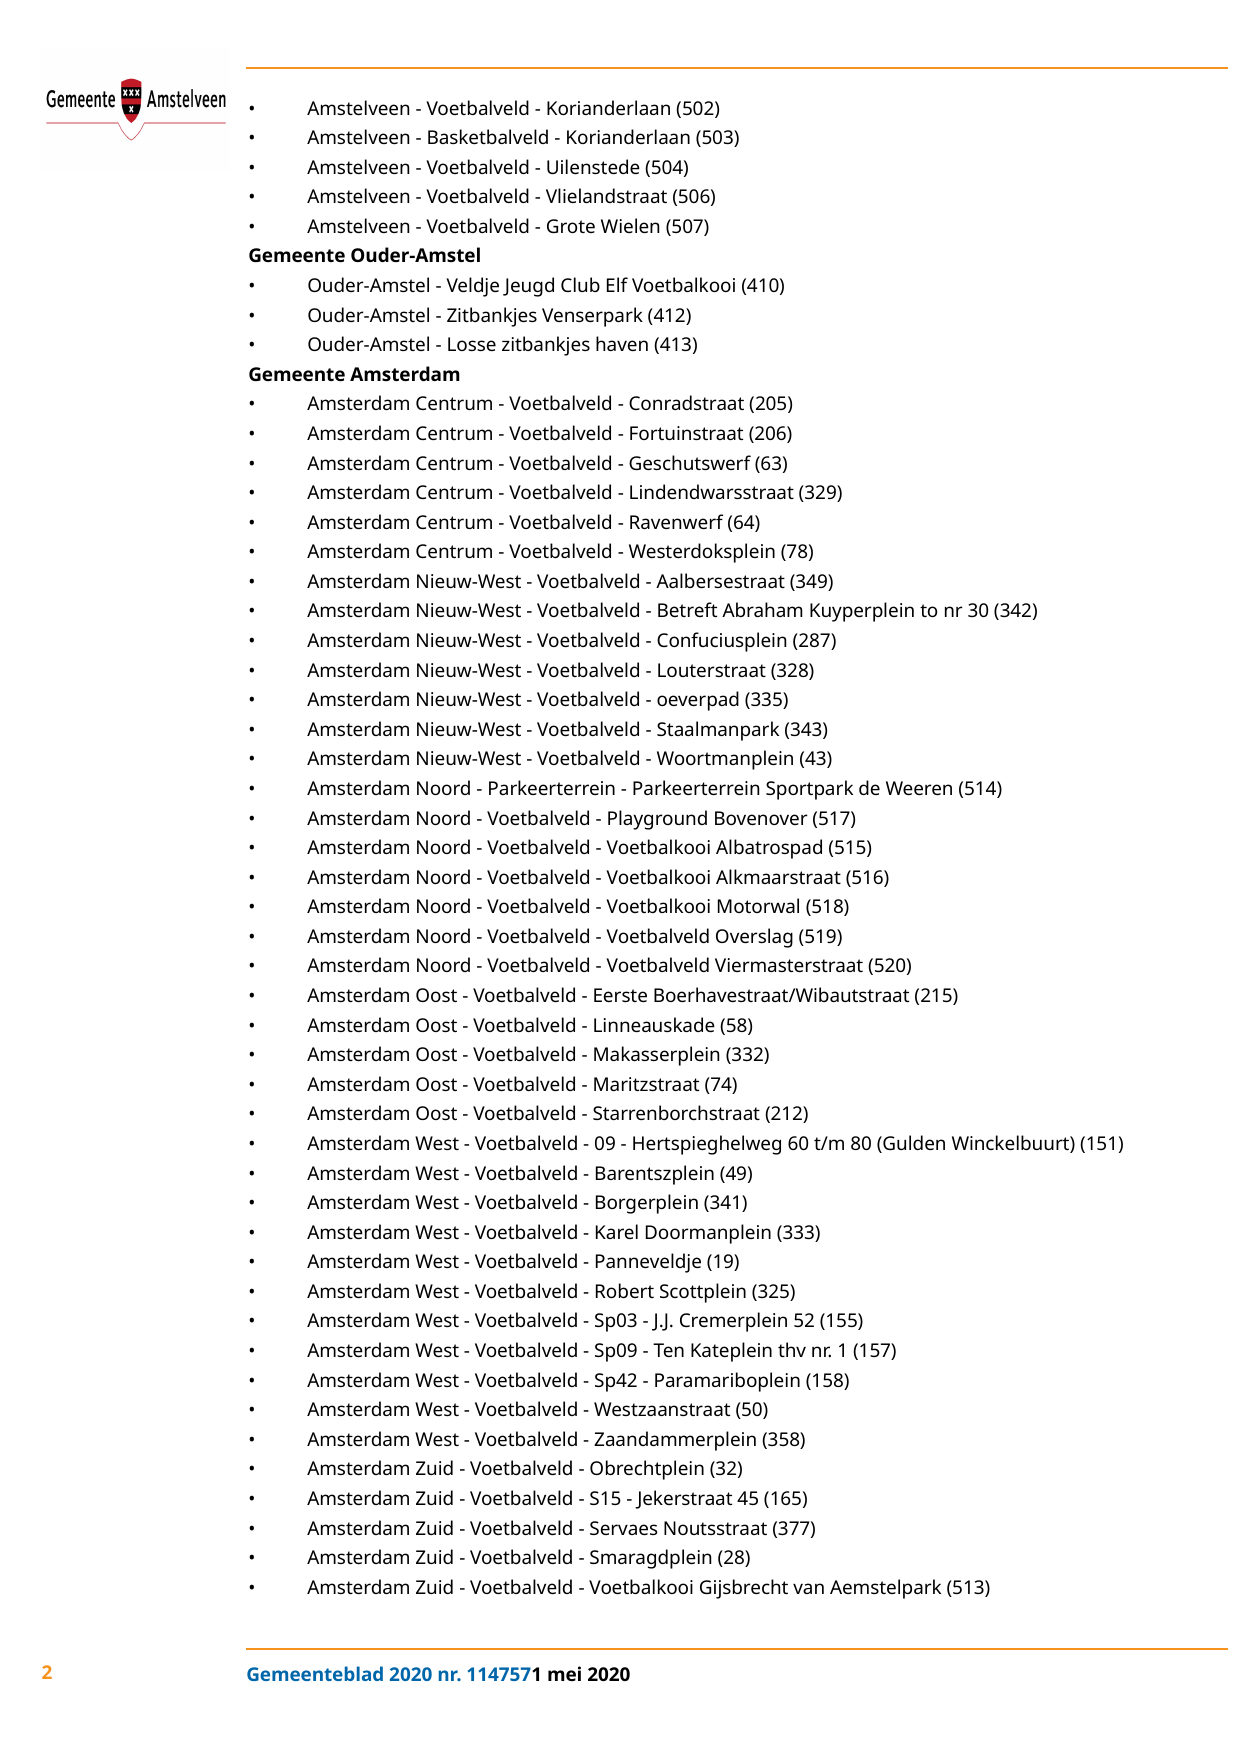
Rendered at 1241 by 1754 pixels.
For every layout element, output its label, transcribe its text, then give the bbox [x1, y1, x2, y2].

list Amsterdam Zuid - Voetbalveld - Smaragdplein (28) [248, 1544, 1152, 1570]
list Amsterdam Noord - Parkeerterrein - Parkeerterrein Sportpark de Weeren (514) [248, 775, 1152, 801]
list Amsterdam Centrum - Voetbalveld - Geschutswerf (63) [248, 450, 1152, 476]
list Amstelveen - Voetbalveld - Vlielandstraat (506) [248, 183, 1152, 209]
list Amsterdam West - Voetbalveld - Zaandammerplein (358) [248, 1426, 1152, 1452]
list Amsterdam Oost - Voetbalveld - Eerste Boerhavestraat/Wibautstraat (215) [248, 982, 1152, 1008]
list Amsterdam Oost - Voetbalveld - Starrenborchstraat (212) [248, 1101, 1152, 1126]
list Amsterdam Noord - Voetbalveld - Voetbalveld Overslag (519) [248, 923, 1152, 949]
list Amsterdam Centrum - Voetbalveld - Lindendwarsstraat (329) [248, 479, 1152, 505]
list Amsterdam Nieuw-West - Voetbalveld - Louterstraat (328) [248, 657, 1152, 683]
list Amsterdam Oost - Voetbalveld - Maritzstraat (74) [248, 1071, 1152, 1097]
list Amsterdam Noord - Voetbalveld - Voetbalveld Viermasterstraat (520) [248, 953, 1152, 978]
list Amsterdam Oost - Voetbalveld - Makasserplein (332) [248, 1041, 1152, 1067]
list Ouder-Amstel - Zitbankjes Venserpark (412) [248, 302, 1152, 328]
list Amstelveen - Basketbalveld - Korianderlaan (503) [248, 124, 1152, 150]
list Amsterdam Zuid - Voetbalveld - Servaes Noutsstraat (377) [248, 1515, 1152, 1541]
list Amsterdam West - Voetbalveld - Sp09 - Ten Kateplein thv nr. 1 (157) [248, 1337, 1152, 1363]
list Amstelveen - Voetbalveld - Grote Wielen (507) [248, 213, 1152, 239]
list Amsterdam Zuid - Voetbalveld - Obrechtplein (32) [248, 1456, 1152, 1481]
list Ouder-Amstel - Veldje Jeugd Club Elf Voetbalkooi (410) [248, 272, 1152, 298]
list Amsterdam Centrum - Voetbalveld - Conradstraat (205) [248, 391, 1152, 416]
list Amsterdam Nieuw-West - Voetbalveld - oeverpad (335) [248, 686, 1152, 712]
list Amstelveen - Voetbalveld - Uilenstede (504) [248, 154, 1152, 180]
list Amsterdam Nieuw-West - Voetbalveld - Woortmanplein (43) [248, 746, 1152, 771]
list Amsterdam West - Voetbalveld - Barentszplein (49) [248, 1160, 1152, 1186]
list Amsterdam Nieuw-West - Voetbalveld - Betreft Abraham Kuyperplein to nr 30 (342) [248, 598, 1152, 623]
list Amsterdam West - Voetbalveld - Panneveldje (19) [248, 1248, 1152, 1274]
list Amsterdam Oost - Voetbalveld - Linneauskade (58) [248, 1012, 1152, 1038]
list Amsterdam Nieuw-West - Voetbalveld - Confuciusplein (287) [248, 627, 1152, 653]
list Amsterdam West - Voetbalveld - 09 - Hertspieghelweg 60 t/m 80 (Gulden Winckelbuurt) (151) [248, 1130, 1152, 1156]
list Amsterdam Centrum - Voetbalveld - Fortuinstraat (206) [248, 420, 1152, 446]
list Amsterdam Noord - Voetbalveld - Playground Bovenover (517) [248, 805, 1152, 831]
list Amsterdam Nieuw-West - Voetbalveld - Aalbersestraat (349) [248, 568, 1152, 594]
list Ouder-Amstel - Losse zitbankjes haven (413) [248, 331, 1152, 357]
list Amsterdam Zuid - Voetbalveld - S15 - Jekerstraat 45 (165) [248, 1485, 1152, 1511]
picture [41, 47, 231, 172]
text Gemeente Ouder-Amstel [248, 243, 1152, 268]
list Amsterdam Noord - Voetbalveld - Voetbalkooi Motorwal (518) [248, 893, 1152, 919]
list Amsterdam Nieuw-West - Voetbalveld - Staalmanpark (343) [248, 716, 1152, 742]
list Amsterdam West - Voetbalveld - Westzaanstraat (50) [248, 1396, 1152, 1422]
list Amsterdam Centrum - Voetbalveld - Westerdoksplein (78) [248, 538, 1152, 564]
list Amsterdam Zuid - Voetbalveld - Voetbalkooi Gijsbrecht van Aemstelpark (513) [248, 1574, 1152, 1600]
text Gemeente Amsterdam [248, 361, 1152, 387]
list Amsterdam West - Voetbalveld - Robert Scottplein (325) [248, 1278, 1152, 1304]
list Amsterdam West - Voetbalveld - Borgerplein (341) [248, 1189, 1152, 1215]
list Amsterdam Noord - Voetbalveld - Voetbalkooi Alkmaarstraat (516) [248, 864, 1152, 890]
list Amsterdam Noord - Voetbalveld - Voetbalkooi Albatrospad (515) [248, 834, 1152, 860]
list Amstelveen - Voetbalveld - Korianderlaan (502) [248, 95, 1152, 121]
list Amsterdam West - Voetbalveld - Sp42 - Paramariboplein (158) [248, 1367, 1152, 1393]
list Amsterdam West - Voetbalveld - Sp03 - J.J. Cremerplein 52 (155) [248, 1308, 1152, 1333]
list Amsterdam Centrum - Voetbalveld - Ravenwerf (64) [248, 509, 1152, 535]
list Amsterdam West - Voetbalveld - Karel Doormanplein (333) [248, 1219, 1152, 1245]
